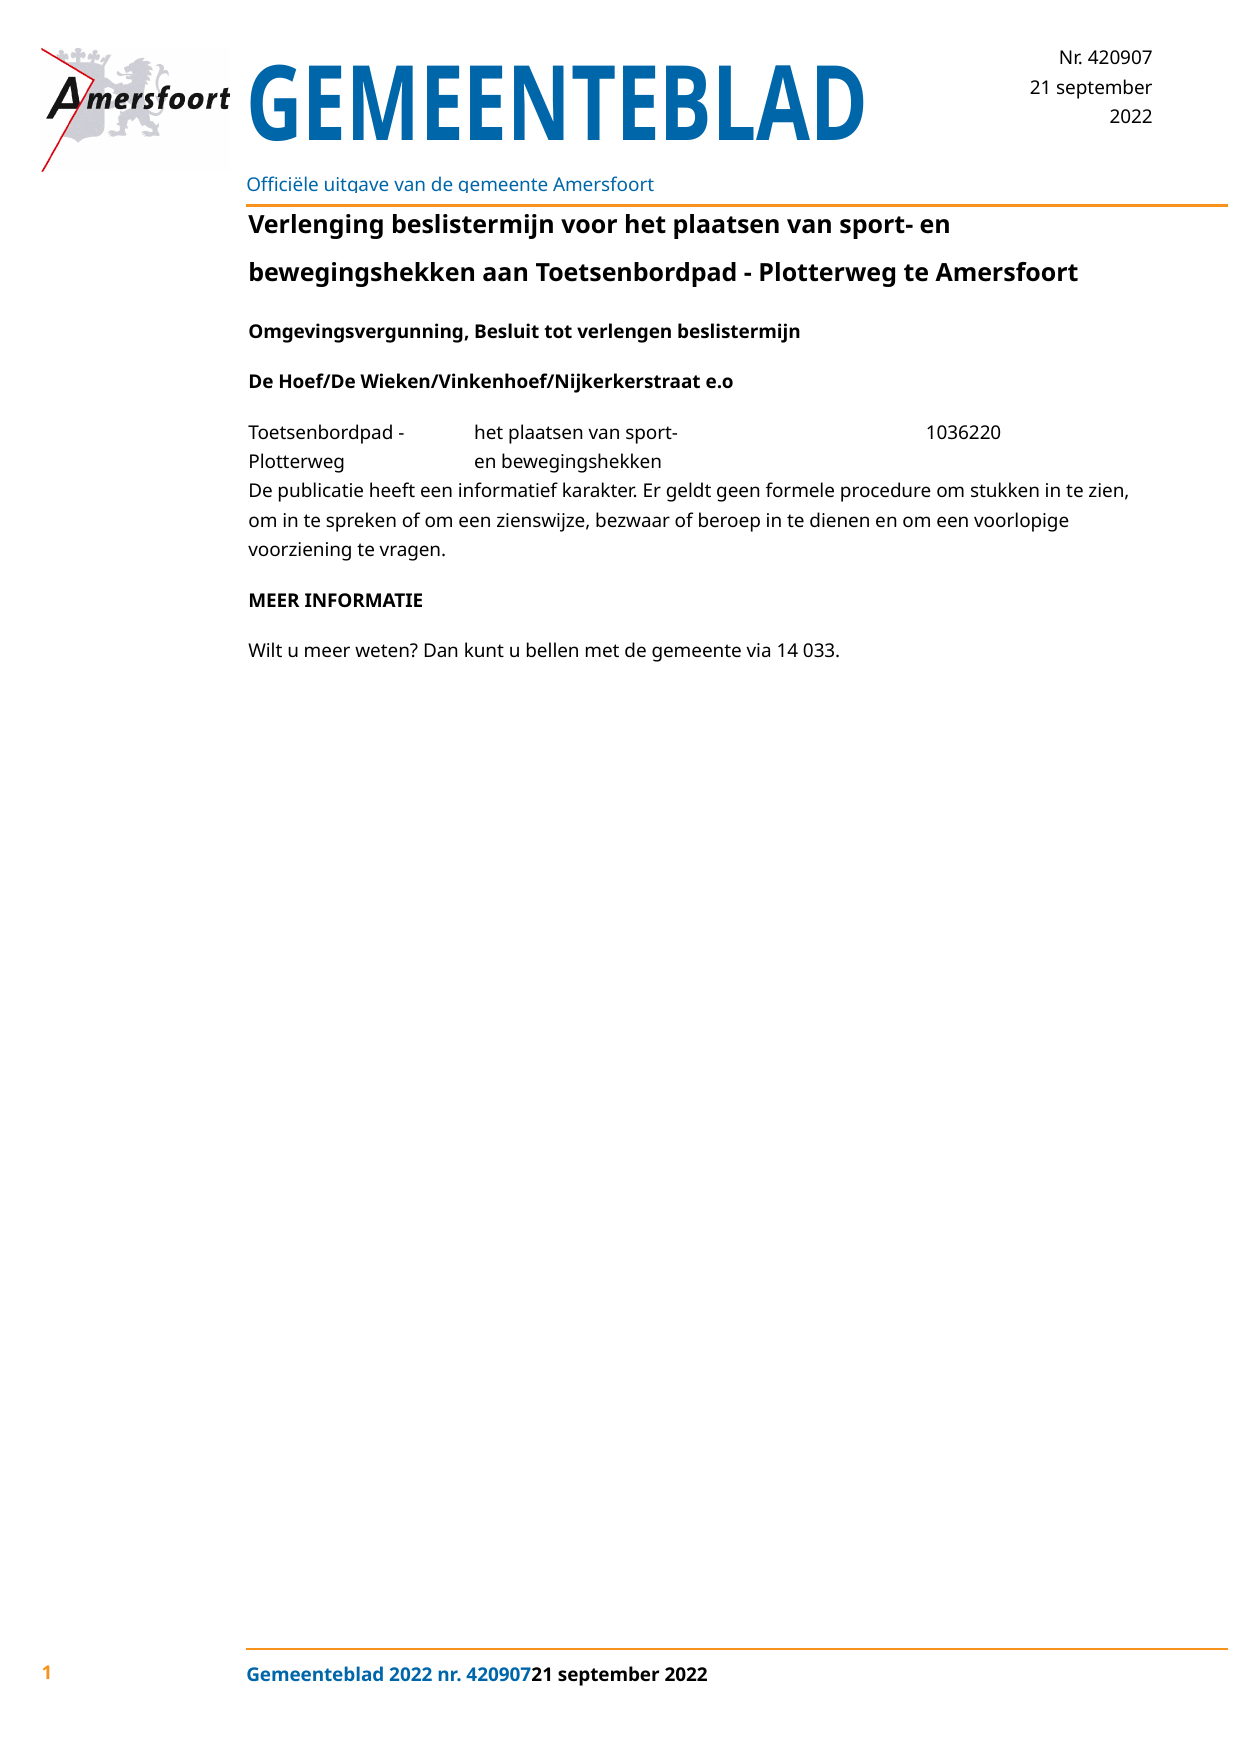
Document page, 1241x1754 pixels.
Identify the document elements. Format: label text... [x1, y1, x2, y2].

text Wilt u meer weten? Dan kunt u bellen met de gemeente via 14 033. [248, 637, 1152, 663]
text De publicatie heeft een informatief karakter. Er geldt geen formele procedure om stukken in te zien, om in te spreken of om een zienswijze, bezwaar of beroep in te dienen en om een voorlopige voorziening te vragen. [248, 477, 1152, 562]
picture [41, 47, 231, 172]
table_header Toetsenbordpad - Plotterweg [248, 419, 474, 474]
table_header 1036220 [926, 419, 1152, 474]
table_header het plaatsen van sport- en bewegingshekken [474, 419, 700, 474]
text MEER INFORMATIE [248, 587, 1152, 613]
text Verlenging beslistermijn voor het plaatsen van sport- en bewegingshekken aan Toetsenbordpad - Plotterweg te Amersfoort [248, 207, 1152, 288]
text De Hoef/De Wieken/Vinkenhoef/Nijkerkerstraat e.o [248, 368, 1152, 394]
table_header [700, 419, 926, 474]
text Omgevingsvergunning, Besluit tot verlengen beslistermijn [248, 318, 1152, 344]
